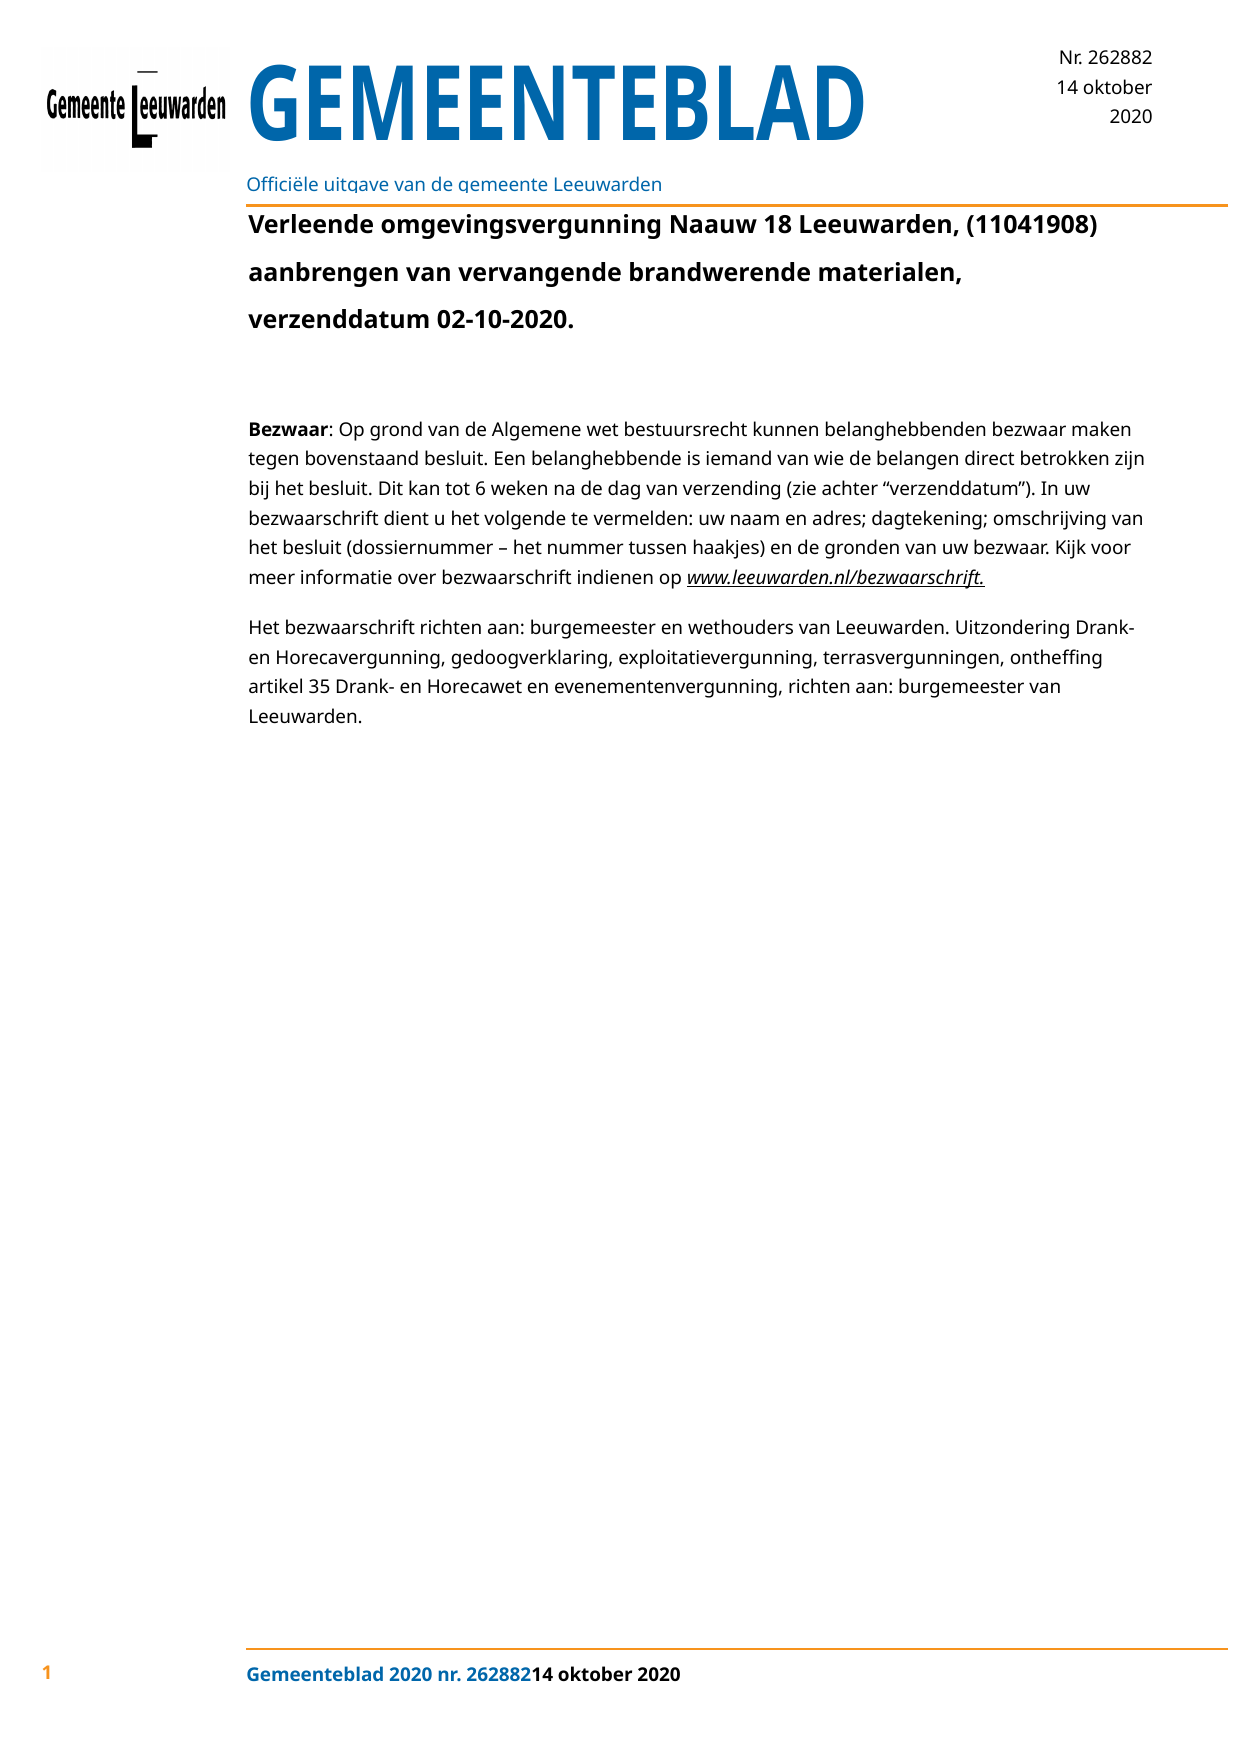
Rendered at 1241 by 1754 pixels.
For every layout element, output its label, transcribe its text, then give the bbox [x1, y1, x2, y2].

text Het bezwaarschrift richten aan: burgemeester en wethouders van Leeuwarden. Uitzondering Drank- en Horecavergunning, gedoogverklaring, exploitatievergunning, terrasvergunningen, ontheffing artikel 35 Drank- en Horecawet en evenementenvergunning, richten aan: burgemeester van Leeuwarden. [248, 614, 1152, 729]
picture [41, 47, 231, 172]
text Verleende omgevingsvergunning Naauw 18 Leeuwarden, (11041908) aanbrengen van vervangende brandwerende materialen, verzenddatum 02-10-2020. [248, 207, 1152, 336]
text Bezwaar: Op grond van de Algemene wet bestuursrecht kunnen belanghebbenden bezwaar maken tegen bovenstaand besluit. Een belanghebbende is iemand van wie de belangen direct betrokken zijn bij het besluit. Dit kan tot 6 weken na de dag van verzending (zie achter “verzenddatum”). In uw bezwaarschrift dient u het volgende te vermelden: uw naam en adres; dagtekening; omschrijving van het besluit (dossiernummer – het nummer tussen haakjes) en de gronden van uw bezwaar. Kijk voor meer informatie over bezwaarschrift indienen op www.leeuwarden.nl/bezwaarschrift. [248, 416, 1152, 589]
